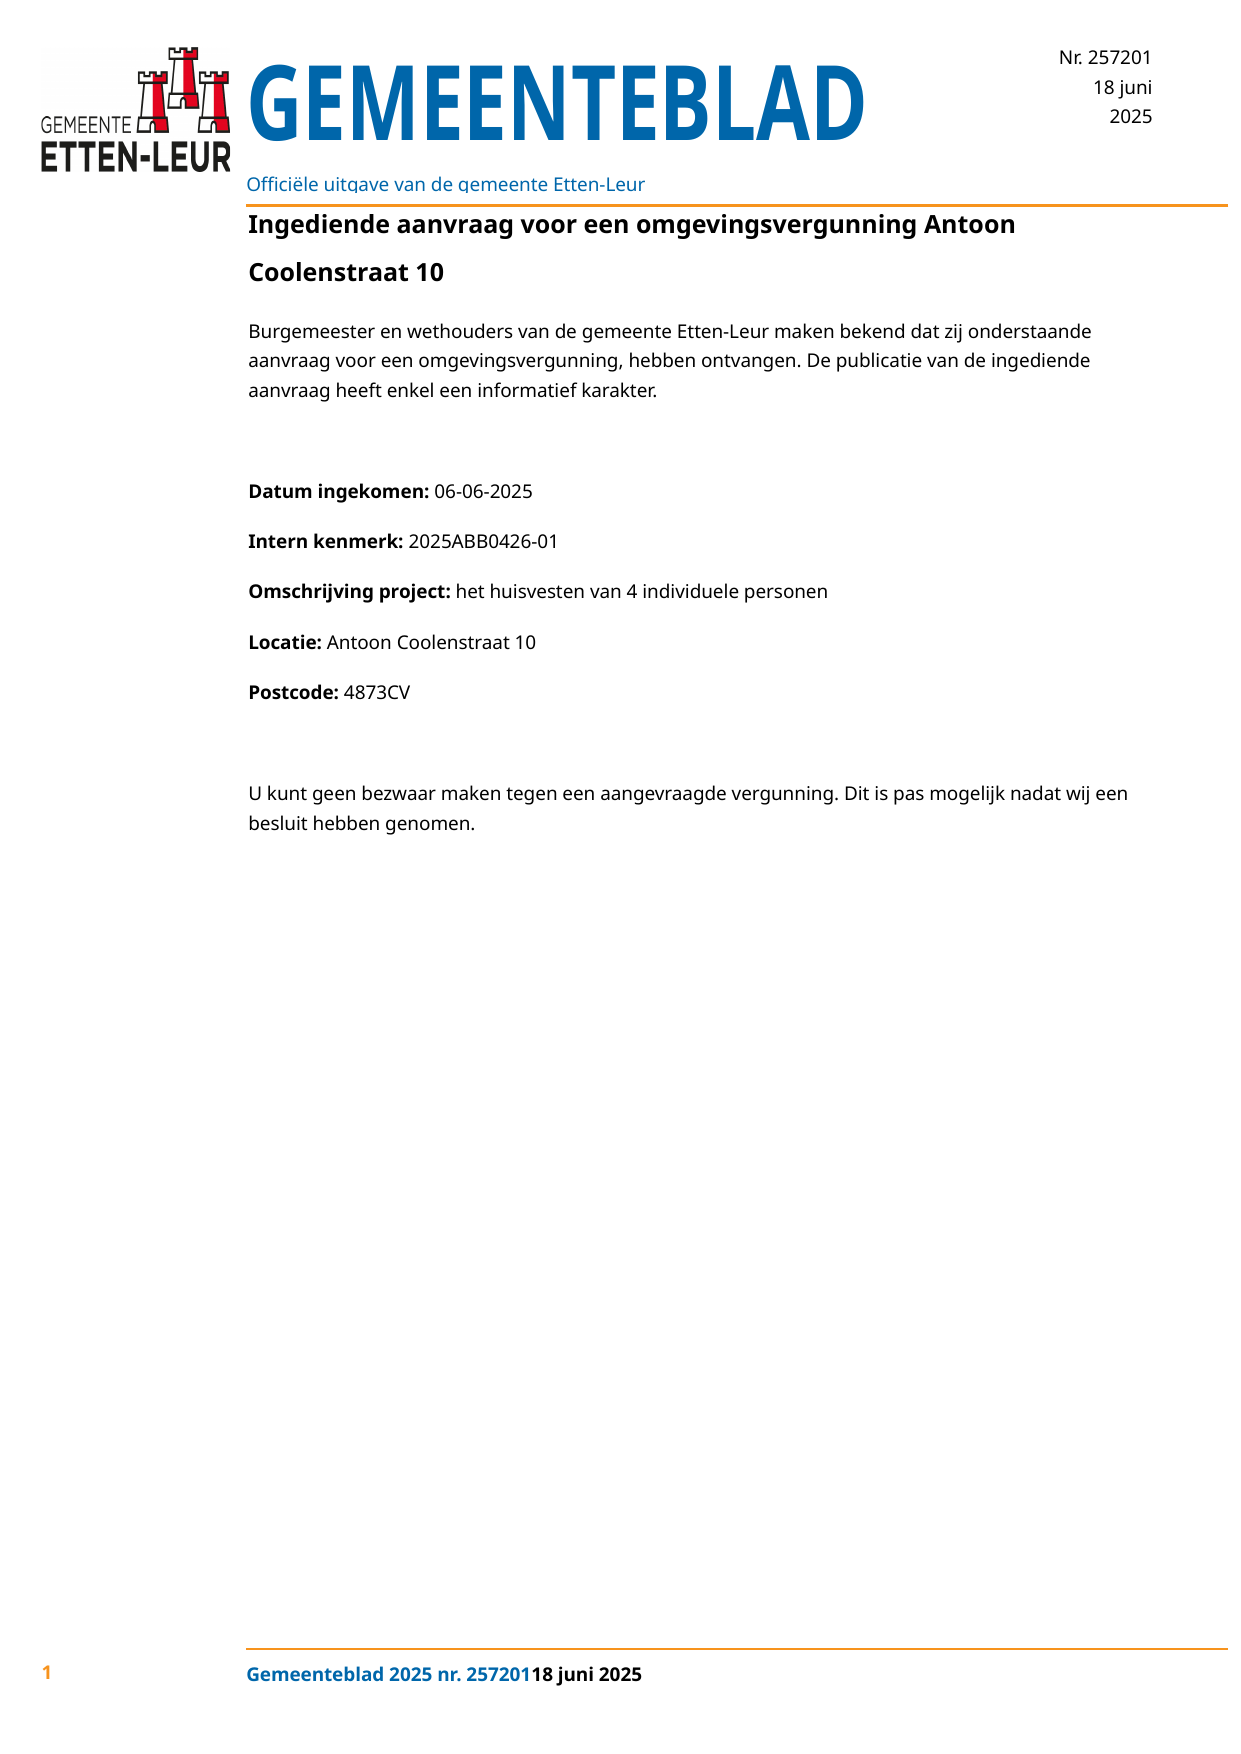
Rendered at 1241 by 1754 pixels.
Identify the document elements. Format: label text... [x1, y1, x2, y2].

text Ingediende aanvraag voor een omgevingsvergunning Antoon Coolenstraat 10 [248, 207, 1152, 288]
text Intern kenmerk: 2025ABB0426-01 [248, 528, 1152, 554]
text Datum ingekomen: 06-06-2025 [248, 478, 1152, 504]
text Locatie: Antoon Coolenstraat 10 [248, 629, 1152, 655]
text Burgemeester en wethouders van de gemeente Etten-Leur maken bekend dat zij onderstaande aanvraag voor een omgevingsvergunning, hebben ontvangen. De publicatie van de ingediende aanvraag heeft enkel een informatief karakter. [248, 318, 1152, 403]
text Omschrijving project: het huisvesten van 4 individuele personen [248, 579, 1152, 604]
picture [41, 47, 231, 172]
text Postcode: 4873CV [248, 679, 1152, 705]
text U kunt geen bezwaar maken tegen een aangevraagde vergunning. Dit is pas mogelijk nadat wij een besluit hebben genomen. [248, 780, 1152, 836]
